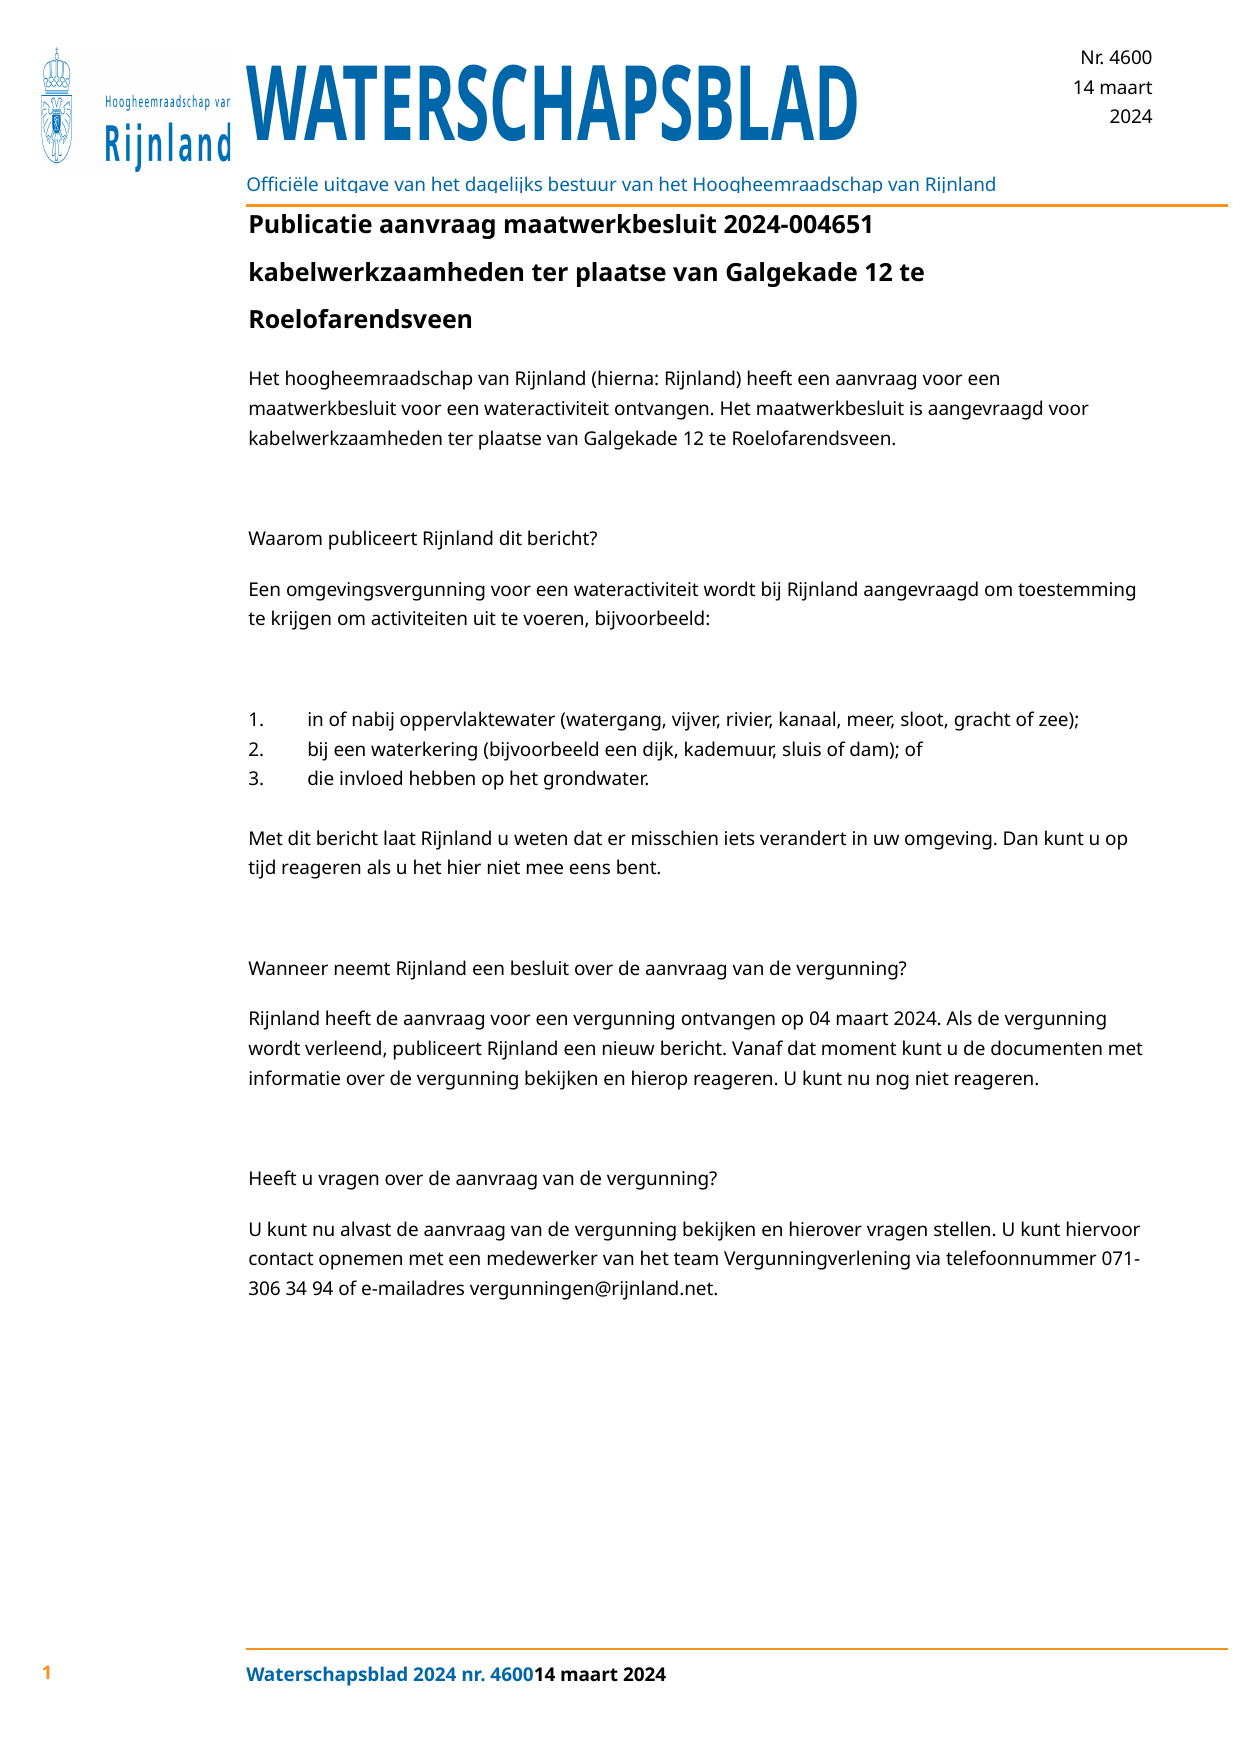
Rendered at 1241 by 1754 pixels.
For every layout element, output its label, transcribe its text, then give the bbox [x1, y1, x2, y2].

text Heeft u vragen over de aanvraag van de vergunning? [248, 1166, 1152, 1191]
text Rijnland heeft de aanvraag voor een vergunning ontvangen op 04 maart 2024. Als de vergunning wordt verleend, publiceert Rijnland een nieuw bericht. Vanaf dat moment kunt u de documenten met informatie over de vergunning bekijken en hierop reageren. U kunt nu nog niet reageren. [248, 1006, 1152, 1090]
text Het hoogheemraadschap van Rijnland (hierna: Rijnland) heeft een aanvraag voor een maatwerkbesluit voor een wateractiviteit ontvangen. Het maatwerkbesluit is aangevraagd voor kabelwerkzaamheden ter plaatse van Galgekade 12 te Roelofarendsveen. [248, 366, 1152, 450]
list die invloed hebben op het grondwater. [248, 766, 1152, 791]
picture [41, 47, 231, 172]
text Met dit bericht laat Rijnland u weten dat er misschien iets verandert in uw omgeving. Dan kunt u op tijd reageren als u het hier niet mee eens bent. [248, 825, 1152, 880]
text U kunt nu alvast de aanvraag van de vergunning bekijken en hierover vragen stellen. U kunt hiervoor contact opnemen met een medewerker van het team Vergunningverlening via telefoonnummer 071-306 34 94 of e-mailadres vergunningen@rijnland.net. [248, 1216, 1152, 1301]
text Een omgevingsvergunning voor een wateractiviteit wordt bij Rijnland aangevraagd om toestemming te krijgen om activiteiten uit te voeren, bijvoorbeeld: [248, 576, 1152, 631]
list in of nabij oppervlaktewater (watergang, vijver, rivier, kanaal, meer, sloot, gracht of zee); [248, 706, 1152, 732]
text Waarom publiceert Rijnland dit bericht? [248, 526, 1152, 551]
text Wanneer neemt Rijnland een besluit over de aanvraag van de vergunning? [248, 955, 1152, 981]
list bij een waterkering (bijvoorbeeld een dijk, kademuur, sluis of dam); of [248, 736, 1152, 762]
text Publicatie aanvraag maatwerkbesluit 2024-004651 kabelwerkzaamheden ter plaatse van Galgekade 12 te Roelofarendsveen [248, 207, 1152, 336]
